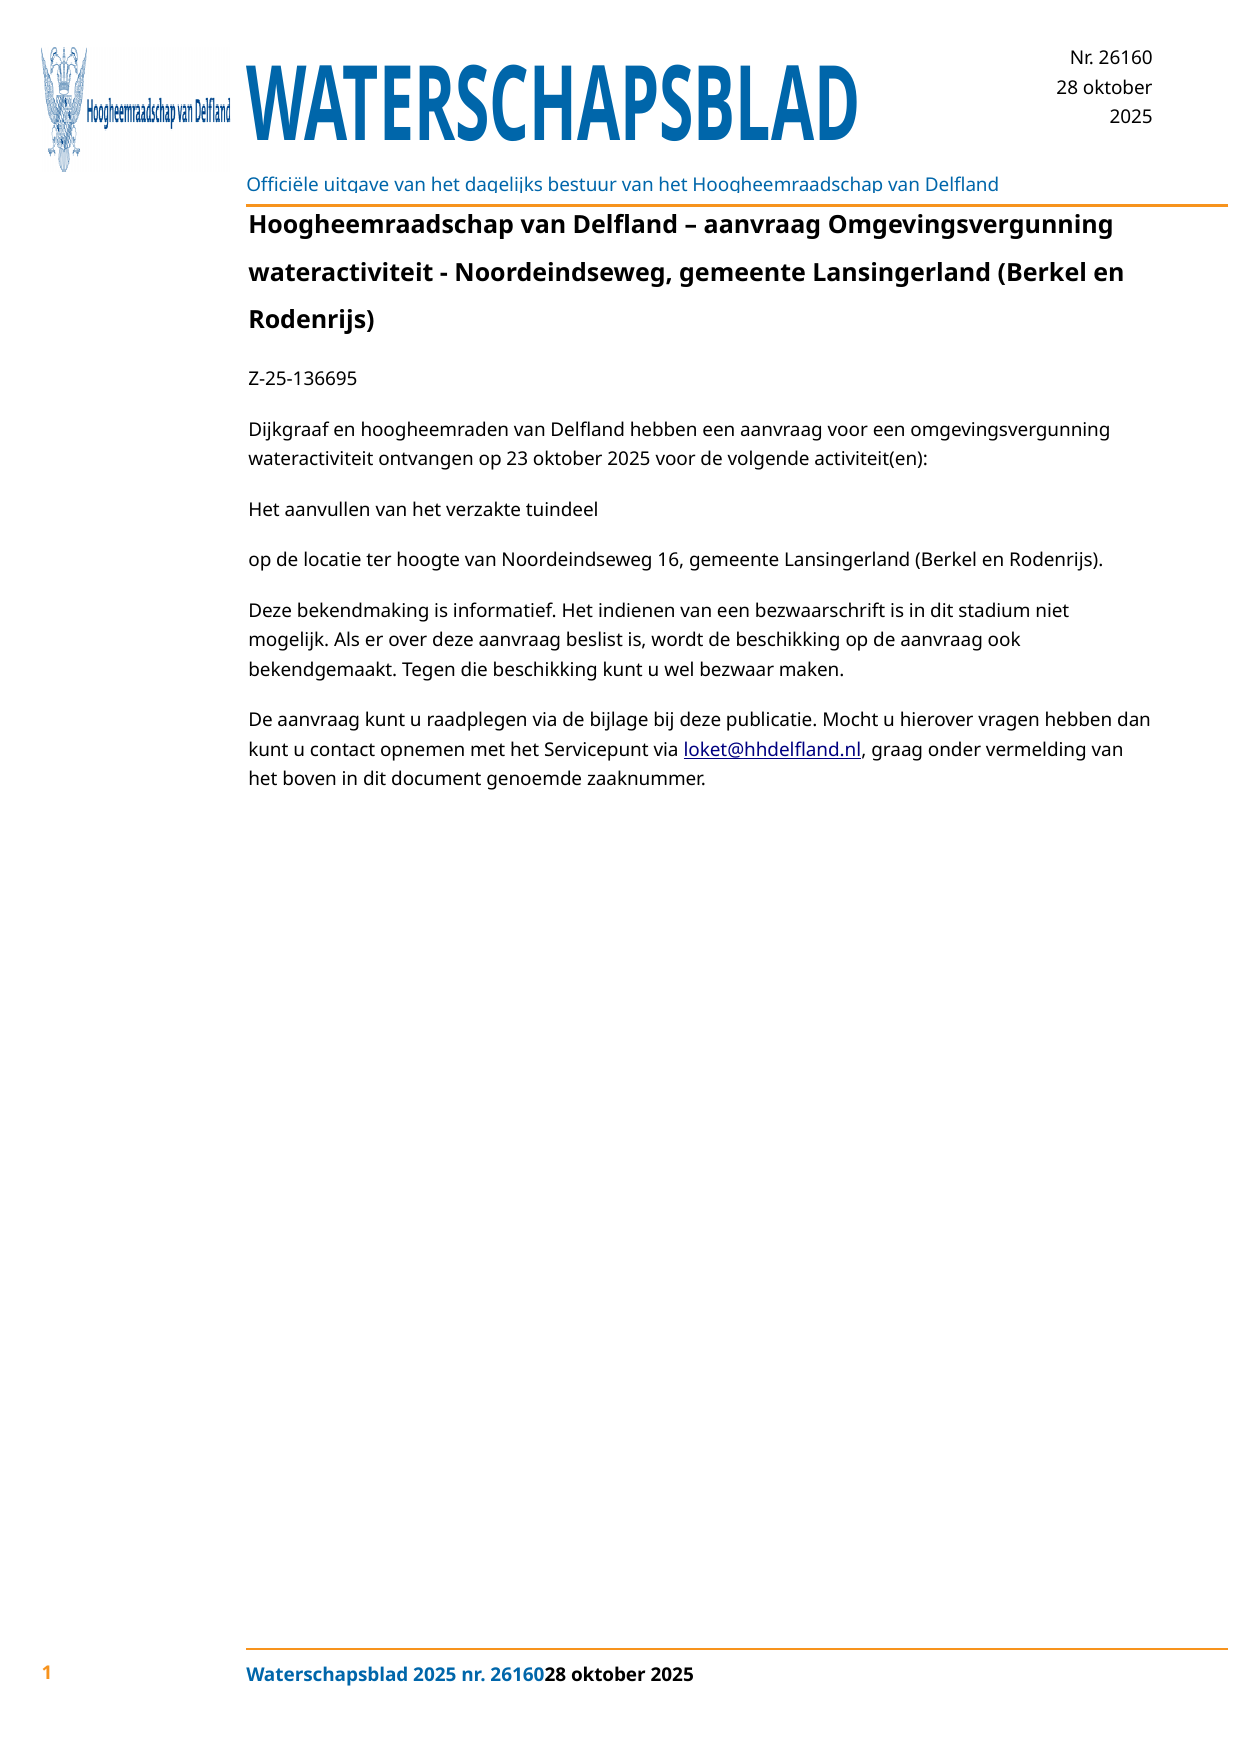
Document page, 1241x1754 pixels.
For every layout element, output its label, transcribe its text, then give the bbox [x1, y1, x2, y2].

text Dijkgraaf en hoogheemraden van Delfland hebben een aanvraag voor een omgevingsvergunning wateractiviteit ontvangen op 23 oktober 2025 voor de volgende activiteit(en): [248, 416, 1152, 471]
text De aanvraag kunt u raadplegen via de bijlage bij deze publicatie. Mocht u hierover vragen hebben dan kunt u contact opnemen met het Servicepunt via loket@hhdelfland.nl, graag onder vermelding van het boven in dit document genoemde zaaknummer. [248, 706, 1152, 791]
text op de locatie ter hoogte van Noordeindseweg 16, gemeente Lansingerland (Berkel en Rodenrijs). [248, 546, 1152, 572]
picture [41, 47, 231, 172]
text Hoogheemraadschap van Delfland – aanvraag Omgevingsvergunning wateractiviteit - Noordeindseweg, gemeente Lansingerland (Berkel en Rodenrijs) [248, 207, 1152, 336]
text Het aanvullen van het verzakte tuindeel [248, 496, 1152, 522]
text Z-25-136695 [248, 366, 1152, 391]
text Deze bekendmaking is informatief. Het indienen van een bezwaarschrift is in dit stadium niet mogelijk. Als er over deze aanvraag beslist is, wordt de beschikking op de aanvraag ook bekendgemaakt. Tegen die beschikking kunt u wel bezwaar maken. [248, 597, 1152, 682]
